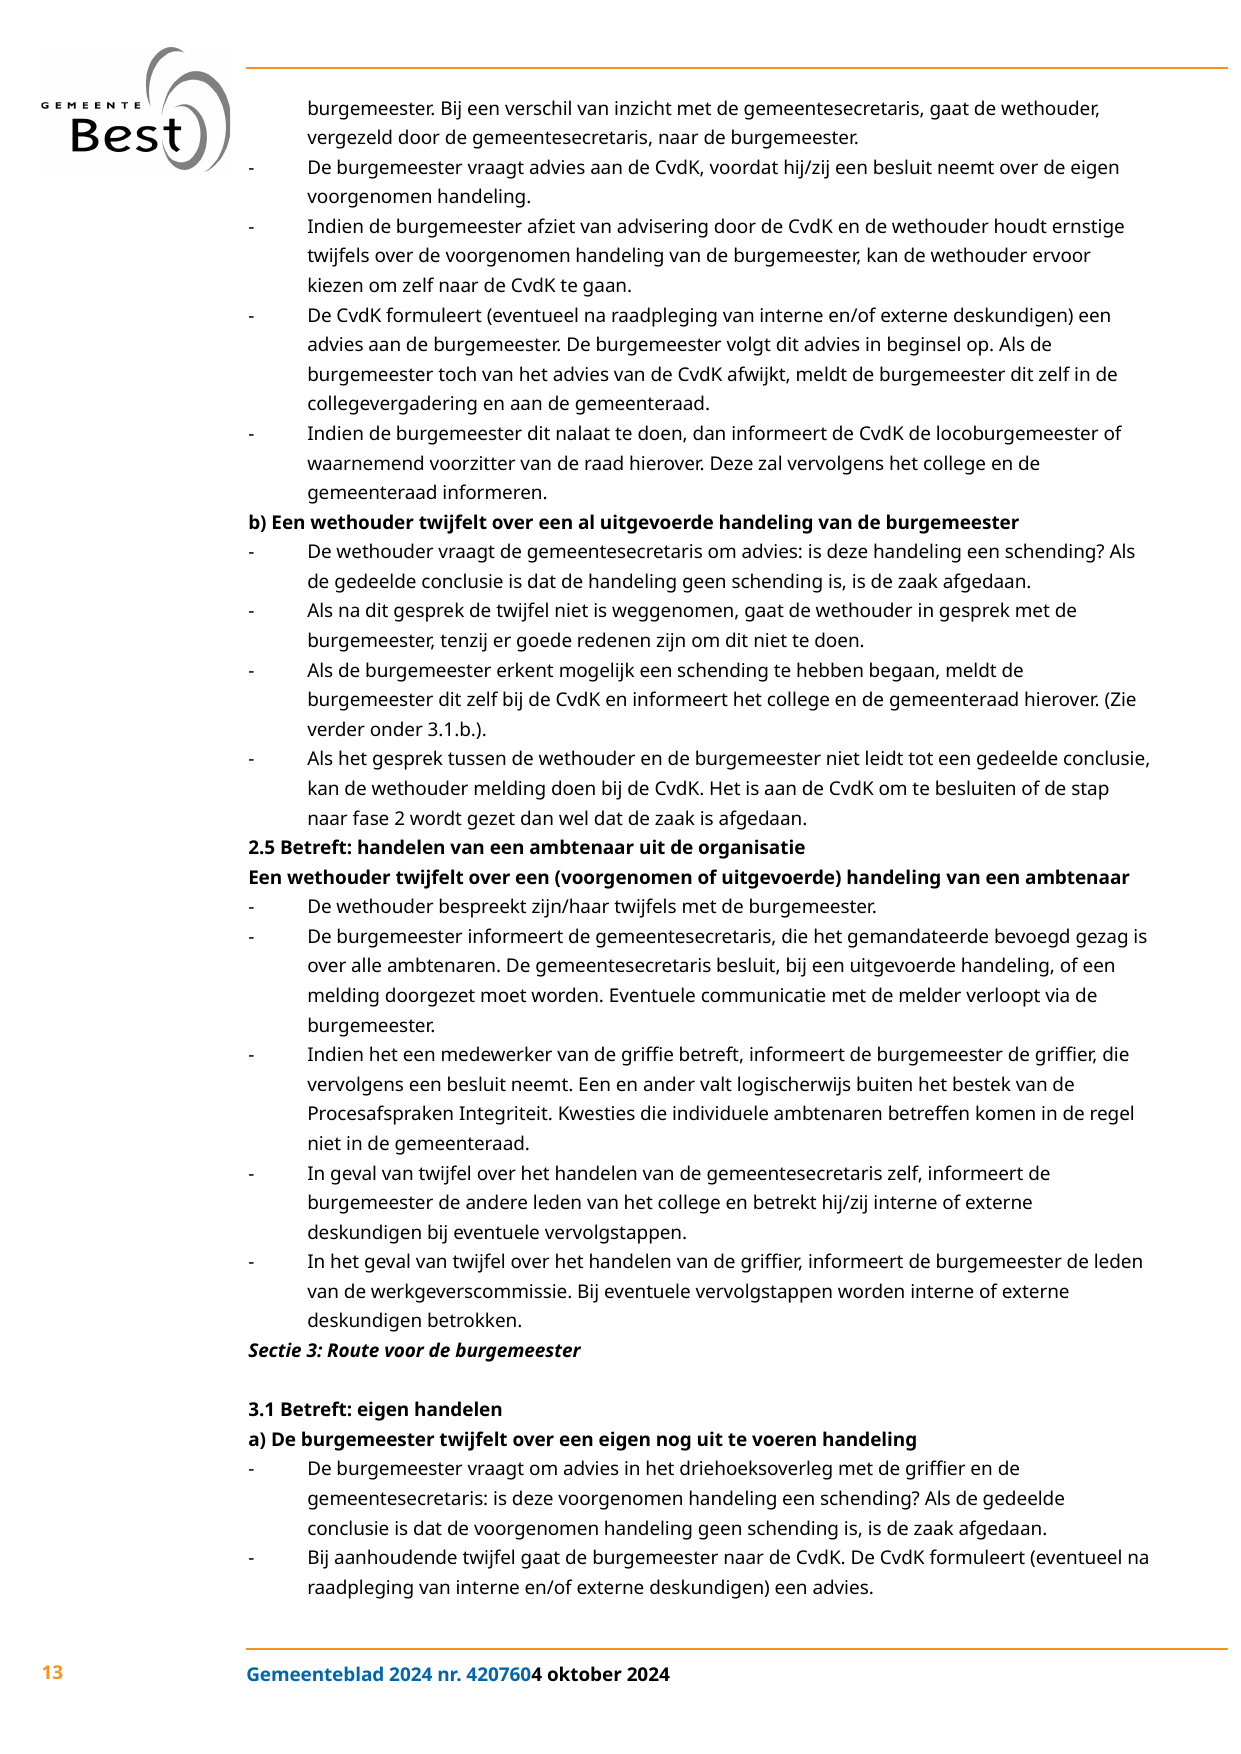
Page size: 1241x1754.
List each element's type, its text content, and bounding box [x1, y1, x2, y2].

picture [41, 47, 231, 172]
text 3.1 Betreft: eigen handelen [248, 1396, 1152, 1422]
list De wethouder bespreekt zijn/haar twijfels met de burgemeester. [248, 893, 1152, 919]
list Als na dit gesprek de twijfel niet is weggenomen, gaat de wethouder in gesprek met de burgemeester, tenzij er goede redenen zijn om dit niet te doen. [248, 598, 1152, 653]
list Als het gesprek tussen de wethouder en de burgemeester niet leidt tot een gedeelde conclusie, kan de wethouder melding doen bij de CvdK. Het is aan de CvdK om te besluiten of de stap naar fase 2 wordt gezet dan wel dat de zaak is afgedaan. [248, 746, 1152, 831]
list De burgemeester informeert de gemeentesecretaris, die het gemandateerde bevoegd gezag is over alle ambtenaren. De gemeentesecretaris besluit, bij een uitgevoerde handeling, of een melding doorgezet moet worden. Eventuele communicatie met de melder verloopt via de burgemeester. [248, 923, 1152, 1038]
text Sectie 3: Route voor de burgemeester [248, 1337, 1152, 1363]
list Indien de burgemeester dit nalaat te doen, dan informeert de CvdK de locoburgemeester of waarnemend voorzitter van de raad hierover. Deze zal vervolgens het college en de gemeenteraad informeren. [248, 420, 1152, 505]
text a) De burgemeester twijfelt over een eigen nog uit te voeren handeling [248, 1426, 1152, 1452]
list De burgemeester vraagt om advies in het driehoeksoverleg met de griffier en de gemeentesecretaris: is deze voorgenomen handeling een schending? Als de gedeelde conclusie is dat de voorgenomen handeling geen schending is, is de zaak afgedaan. [248, 1456, 1152, 1541]
list burgemeester. Bij een verschil van inzicht met de gemeentesecretaris, gaat de wethouder, vergezeld door de gemeentesecretaris, naar de burgemeester. [248, 95, 1152, 150]
list In het geval van twijfel over het handelen van de griffier, informeert de burgemeester de leden van de werkgeverscommissie. Bij eventuele vervolgstappen worden interne of externe deskundigen betrokken. [248, 1248, 1152, 1333]
list In geval van twijfel over het handelen van de gemeentesecretaris zelf, informeert de burgemeester de andere leden van het college en betrekt hij/zij interne of externe deskundigen bij eventuele vervolgstappen. [248, 1160, 1152, 1245]
list Als de burgemeester erkent mogelijk een schending te hebben begaan, meldt de burgemeester dit zelf bij de CvdK en informeert het college en de gemeenteraad hierover. (Zie verder onder 3.1.b.). [248, 657, 1152, 742]
list Bij aanhoudende twijfel gaat de burgemeester naar de CvdK. De CvdK formuleert (eventueel na raadpleging van interne en/of externe deskundigen) een advies. [248, 1544, 1152, 1600]
text b) Een wethouder twijfelt over een al uitgevoerde handeling van de burgemeester [248, 509, 1152, 535]
text Een wethouder twijfelt over een (voorgenomen of uitgevoerde) handeling van een ambtenaar [248, 864, 1152, 890]
list Indien het een medewerker van de griffie betreft, informeert de burgemeester de griffier, die vervolgens een besluit neemt. Een en ander valt logischerwijs buiten het bestek van de Procesafspraken Integriteit. Kwesties die individuele ambtenaren betreffen komen in de regel niet in de gemeenteraad. [248, 1041, 1152, 1156]
list De wethouder vraagt de gemeentesecretaris om advies: is deze handeling een schending? Als de gedeelde conclusie is dat de handeling geen schending is, is de zaak afgedaan. [248, 538, 1152, 594]
list De CvdK formuleert (eventueel na raadpleging van interne en/of externe deskundigen) een advies aan de burgemeester. De burgemeester volgt dit advies in beginsel op. Als de burgemeester toch van het advies van de CvdK afwijkt, meldt de burgemeester dit zelf in de collegevergadering en aan de gemeenteraad. [248, 302, 1152, 416]
list Indien de burgemeester afziet van advisering door de CvdK en de wethouder houdt ernstige twijfels over de voorgenomen handeling van de burgemeester, kan de wethouder ervoor kiezen om zelf naar de CvdK te gaan. [248, 213, 1152, 298]
list De burgemeester vraagt advies aan de CvdK, voordat hij/zij een besluit neemt over de eigen voorgenomen handeling. [248, 154, 1152, 209]
text 2.5 Betreft: handelen van een ambtenaar uit de organisatie [248, 834, 1152, 860]
